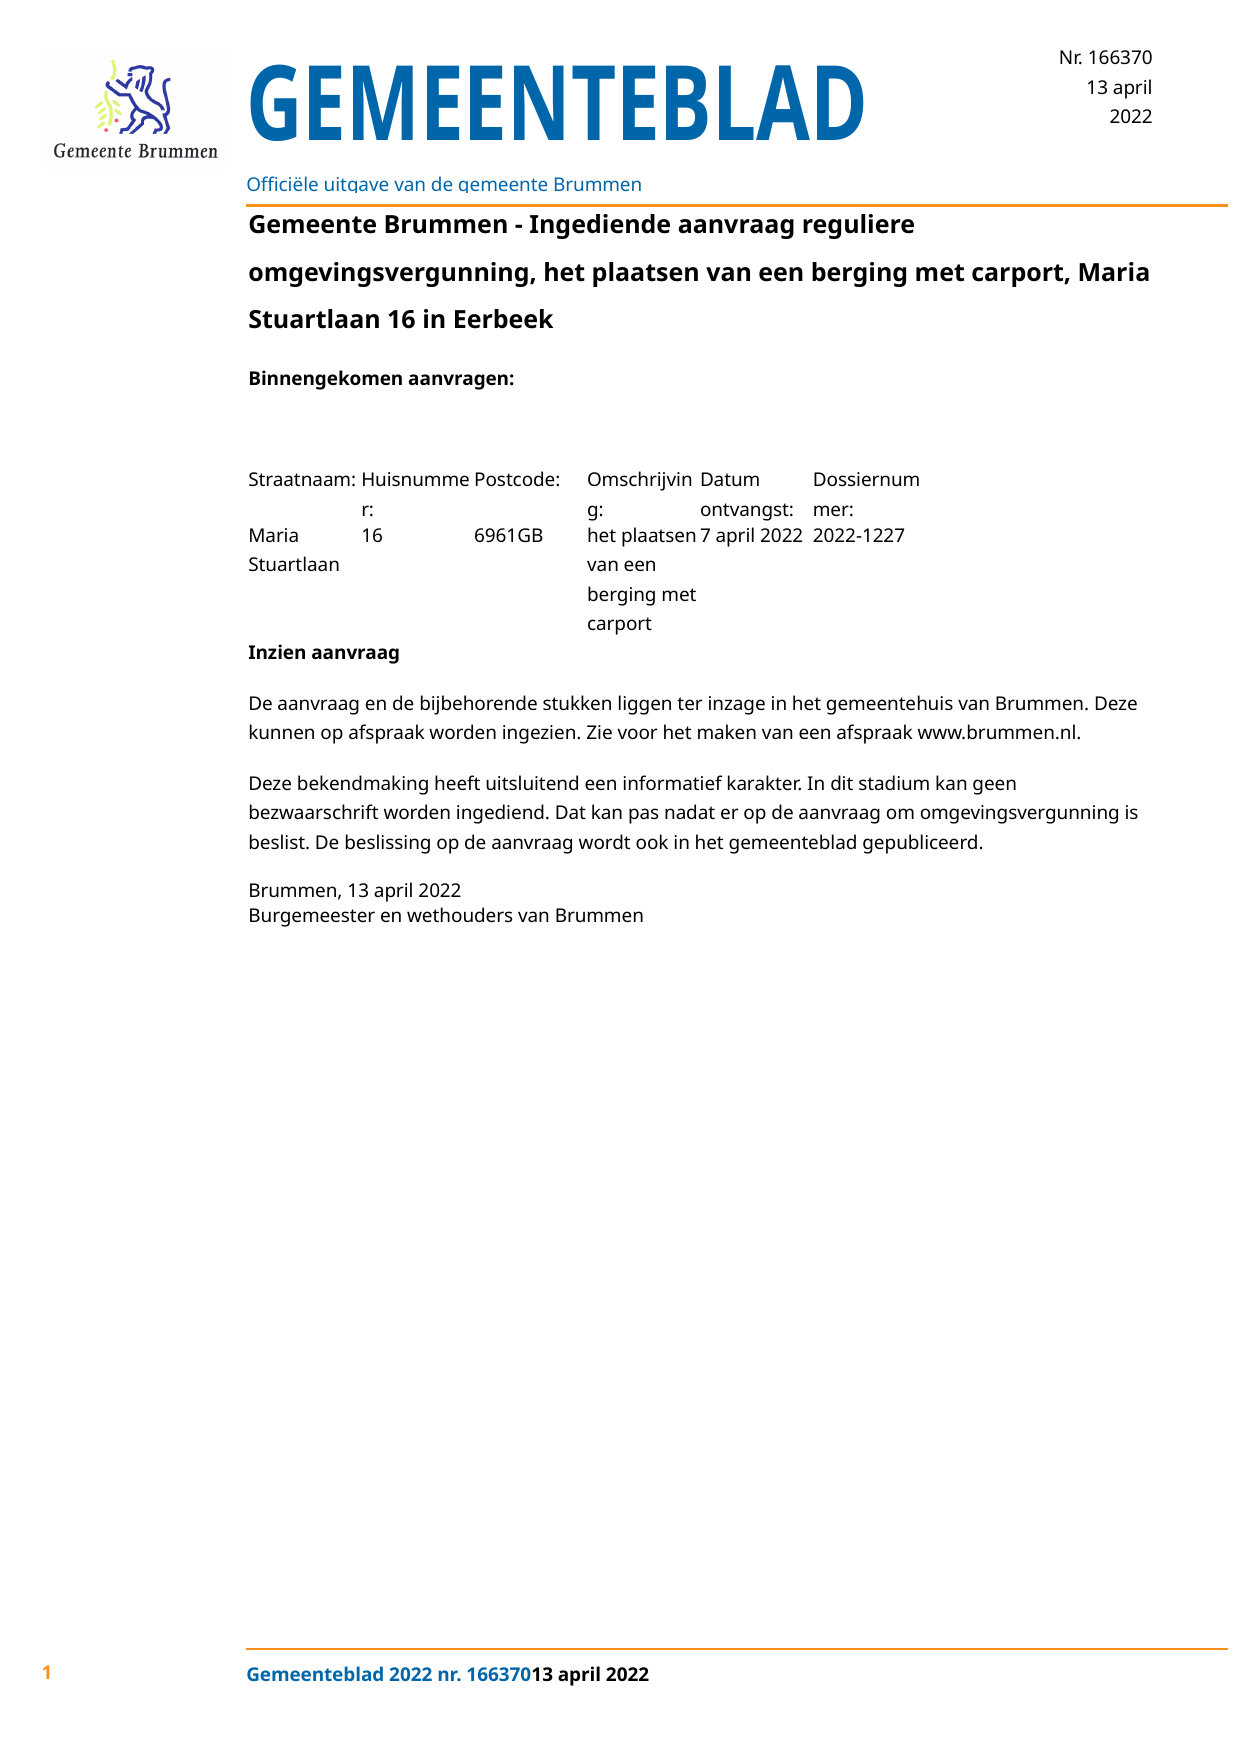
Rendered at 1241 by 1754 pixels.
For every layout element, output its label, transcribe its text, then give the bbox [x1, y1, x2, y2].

text Burgemeester en wethouders van Brummen [248, 903, 1152, 928]
table_header [926, 466, 1038, 522]
table_header Dossiernummer: [813, 466, 926, 522]
text Gemeente Brummen - Ingediende aanvraag reguliere omgevingsvergunning, het plaatsen van een berging met carport, Maria Stuartlaan 16 in Eerbeek [248, 207, 1152, 336]
table_header Omschrijving: [587, 466, 700, 522]
text De aanvraag en de bijbehorende stukken liggen ter inzage in het gemeentehuis van Brummen. Deze kunnen op afspraak worden ingezien. Zie voor het maken van een afspraak www.brummen.nl. [248, 690, 1152, 745]
table_cell 2022-1227 [813, 522, 926, 636]
text Binnengekomen aanvragen: [248, 366, 1152, 391]
table_cell [926, 522, 1038, 636]
table_header Datum ontvangst: [700, 466, 813, 522]
table_cell Maria Stuartlaan [248, 522, 361, 636]
picture [41, 47, 231, 172]
table_header [1039, 466, 1152, 522]
text Inzien aanvraag [248, 639, 1152, 665]
table_cell [1039, 522, 1152, 636]
text Deze bekendmaking heeft uitsluitend een informatief karakter. In dit stadium kan geen bezwaarschrift worden ingediend. Dat kan pas nadat er op de aanvraag om omgevingsvergunning is beslist. De beslissing op de aanvraag wordt ook in het gemeenteblad gepubliceerd. [248, 770, 1152, 855]
table_cell het plaatsen van een berging met carport [587, 522, 700, 636]
table_cell 7 april 2022 [700, 522, 813, 636]
text Brummen, 13 april 2022 [248, 877, 1152, 903]
table_header Huisnummer: [361, 466, 474, 522]
table_header Straatnaam: [248, 466, 361, 522]
table_cell 6961GB [474, 522, 587, 636]
table_header Postcode: [474, 466, 587, 522]
table_cell 16 [361, 522, 474, 636]
